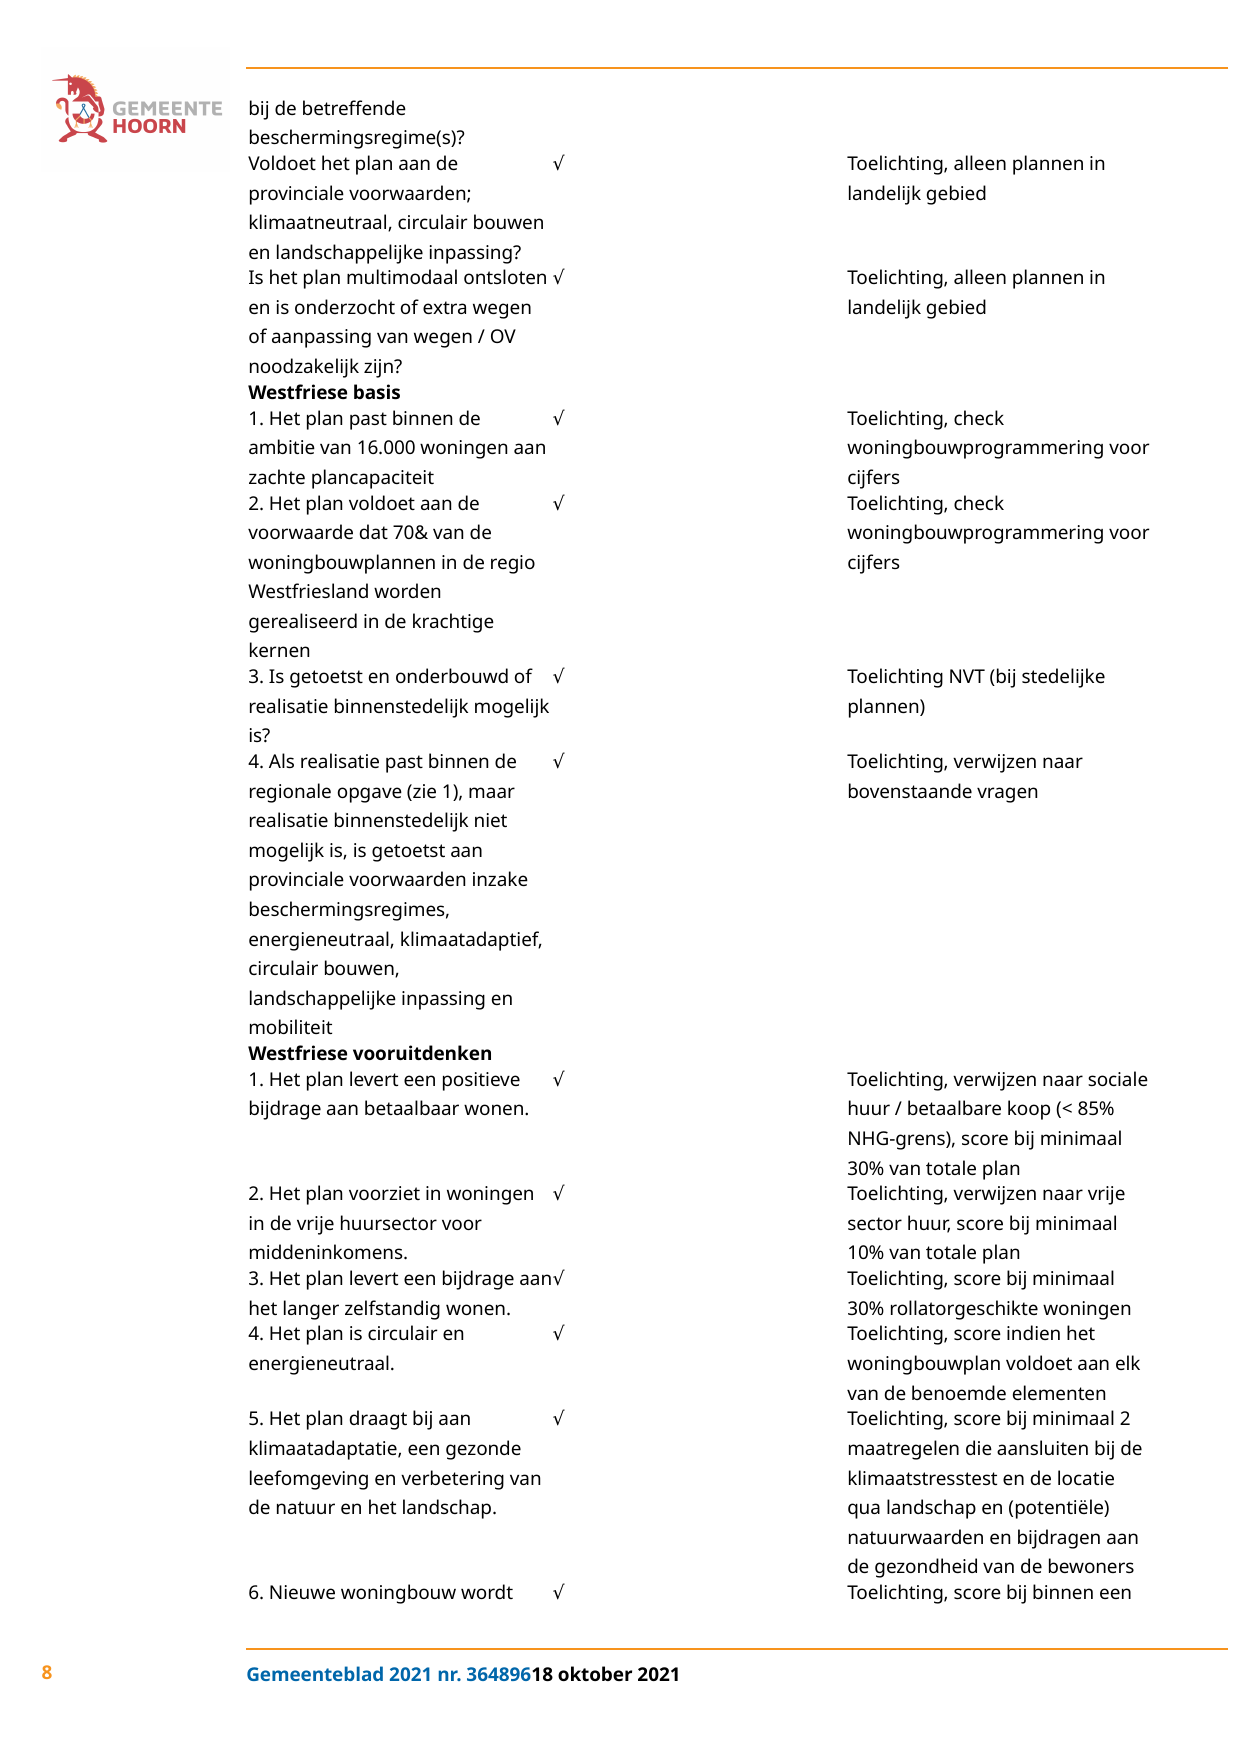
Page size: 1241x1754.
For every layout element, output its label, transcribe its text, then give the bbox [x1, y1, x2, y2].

table_cell 3. Is getoetst en onderbouwd of realisatie binnenstedelijk mogelijk is? [248, 663, 552, 748]
table_cell [847, 95, 1152, 150]
table_cell Toelichting, score indien het woningbouwplan voldoet aan elk van de benoemde elementen [847, 1321, 1152, 1406]
table_cell Westfriese basis [248, 379, 552, 405]
table_cell [553, 379, 847, 405]
table_cell 5. Het plan draagt bij aan klimaatadaptatie, een gezonde leefomgeving en verbetering van de natuur en het landschap. [248, 1406, 552, 1579]
table_cell 2. Het plan voldoet aan de voorwaarde dat 70& van de woningbouwplannen in de regio Westfriesland worden gerealiseerd in de krachtige kernen [248, 490, 552, 663]
table_cell Toelichting, alleen plannen in landelijk gebied [847, 265, 1152, 379]
table_cell √ [553, 265, 847, 379]
table_cell 2. Het plan voorziet in woningen in de vrije huursector voor middeninkomens. [248, 1180, 552, 1265]
table_cell Toelichting, score bij binnen een [847, 1579, 1152, 1605]
table_cell √ [553, 1066, 847, 1180]
table_cell Toelichting NVT (bij stedelijke plannen) [847, 663, 1152, 748]
table_cell √ [553, 490, 847, 663]
table_cell √ [553, 150, 847, 264]
table_cell 4. Het plan is circulair en energieneutraal. [248, 1321, 552, 1406]
table_cell 1. Het plan past binnen de ambitie van 16.000 woningen aan zachte plancapaciteit [248, 405, 552, 490]
table_cell √ [553, 1406, 847, 1579]
table_cell √ [553, 663, 847, 748]
table_cell 1. Het plan levert een positieve bijdrage aan betaalbaar wonen. [248, 1066, 552, 1180]
table_cell Toelichting, alleen plannen in landelijk gebied [847, 150, 1152, 264]
table_cell Voldoet het plan aan de provinciale voorwaarden; klimaatneutraal, circulair bouwen en landschappelijke inpassing? [248, 150, 552, 264]
table_cell [553, 1040, 847, 1066]
table_cell [553, 95, 847, 150]
table_cell Toelichting, check woningbouwprogrammering voor cijfers [847, 490, 1152, 663]
table_cell Is het plan multimodaal ontsloten en is onderzocht of extra wegen of aanpassing van wegen / OV noodzakelijk zijn? [248, 265, 552, 379]
table_cell √ [553, 1321, 847, 1406]
table_cell √ [553, 405, 847, 490]
table_cell 6. Nieuwe woningbouw wordt [248, 1579, 552, 1605]
table_cell [847, 379, 1152, 405]
table_cell [847, 1040, 1152, 1066]
table_cell Toelichting, verwijzen naar bovenstaande vragen [847, 748, 1152, 1040]
table_cell Toelichting, score bij minimaal 30% rollatorgeschikte woningen [847, 1265, 1152, 1321]
table_cell Toelichting, verwijzen naar vrije sector huur, score bij minimaal 10% van totale plan [847, 1180, 1152, 1265]
table_cell Toelichting, check woningbouwprogrammering voor cijfers [847, 405, 1152, 490]
table_cell 3. Het plan levert een bijdrage aan het langer zelfstandig wonen. [248, 1265, 552, 1321]
table_cell √ [553, 748, 847, 1040]
table_cell Toelichting, verwijzen naar sociale huur / betaalbare koop (< 85% NHG-grens), score bij minimaal 30% van totale plan [847, 1066, 1152, 1180]
table_cell Toelichting, score bij minimaal 2 maatregelen die aansluiten bij de klimaatstresstest en de locatie qua landschap en (potentiële) natuurwaarden en bijdragen aan de gezondheid van de bewoners [847, 1406, 1152, 1579]
table_cell √ [553, 1579, 847, 1605]
table_cell √ [553, 1180, 847, 1265]
table_cell bij de betreffende beschermingsregime(s)? [248, 95, 552, 150]
picture [41, 47, 231, 172]
table_cell 4. Als realisatie past binnen de regionale opgave (zie 1), maar realisatie binnenstedelijk niet mogelijk is, is getoetst aan provinciale voorwaarden inzake beschermingsregimes, energieneutraal, klimaatadaptief, circulair bouwen, landschappelijke inpassing en mobiliteit [248, 748, 552, 1040]
table_cell Westfriese vooruitdenken [248, 1040, 552, 1066]
table_cell √ [553, 1265, 847, 1321]
